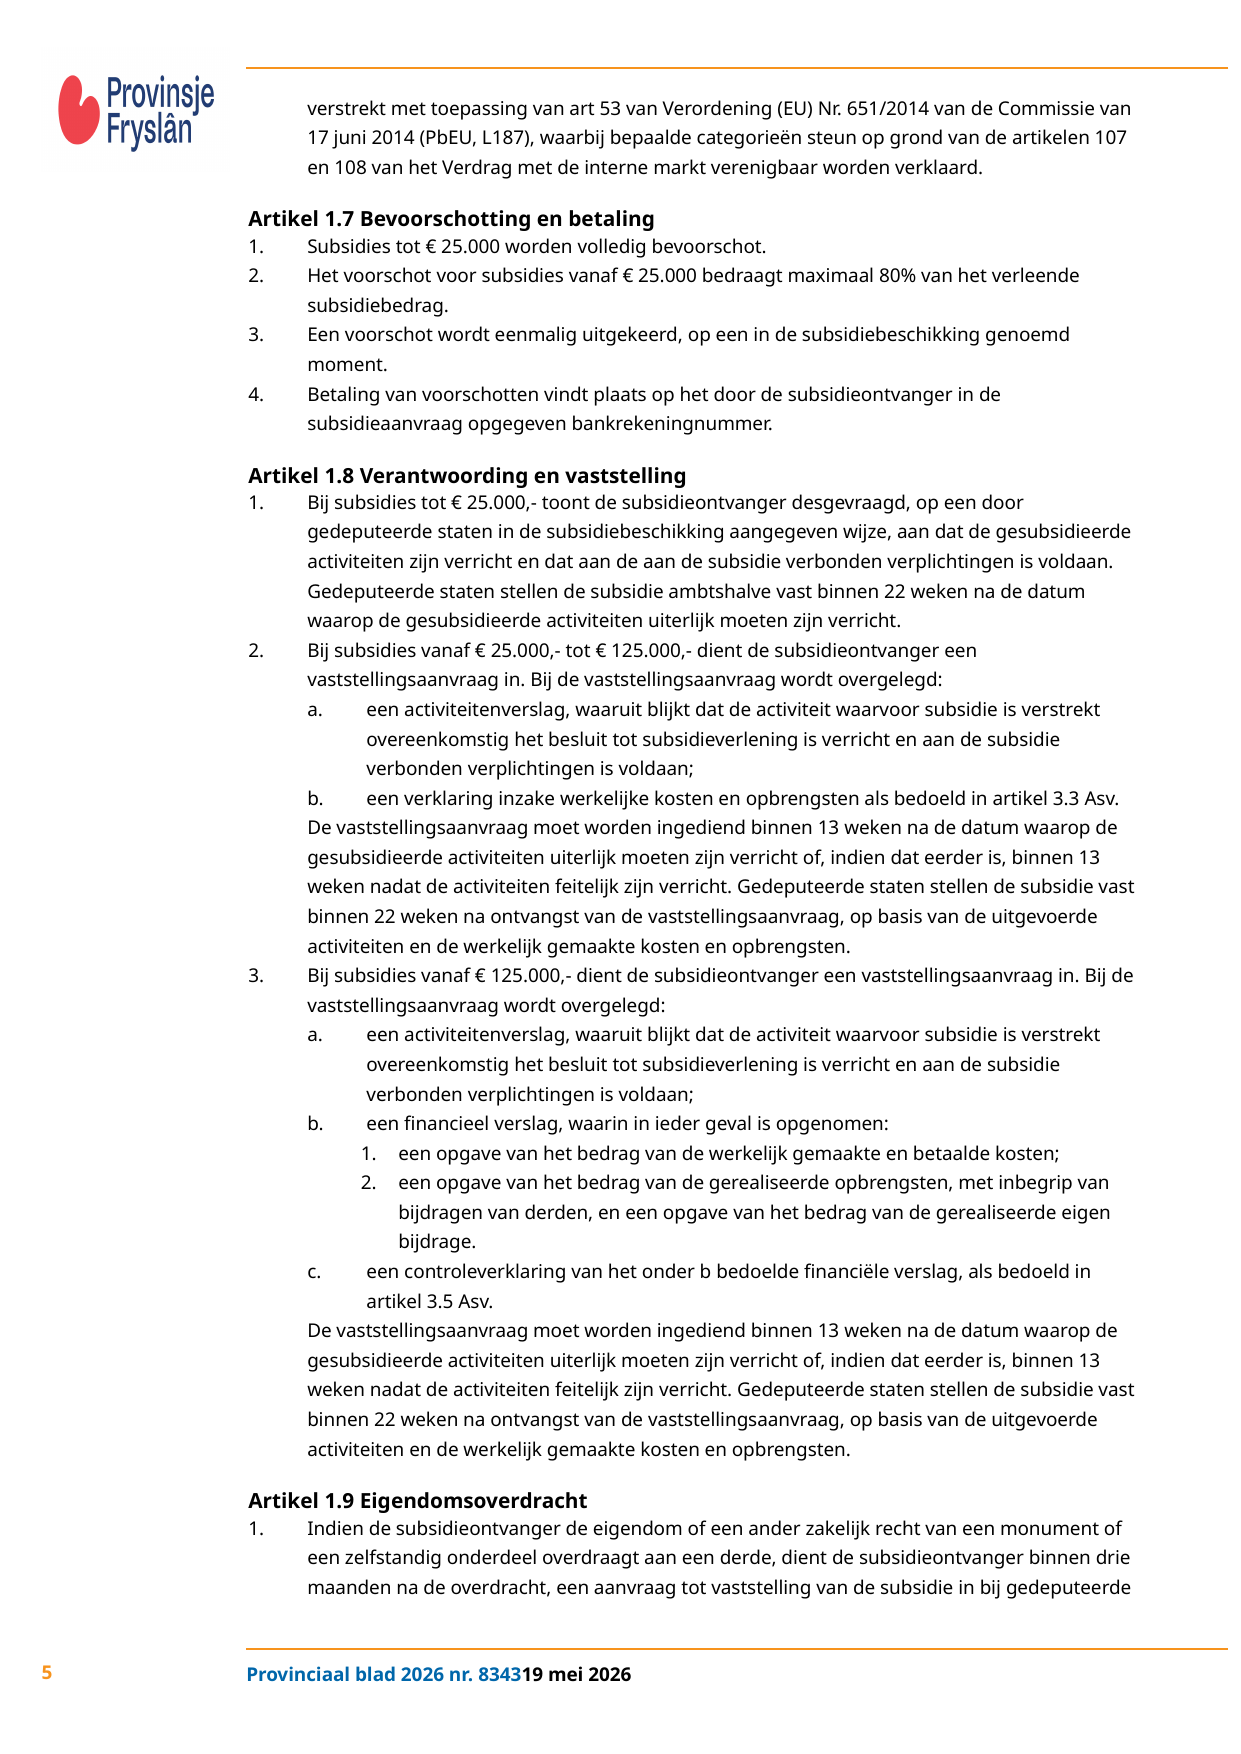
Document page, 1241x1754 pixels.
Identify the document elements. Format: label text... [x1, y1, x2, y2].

list een financieel verslag, waarin in ieder geval is opgenomen: [307, 1110, 1152, 1136]
list een activiteitenverslag, waaruit blijkt dat de activiteit waarvoor subsidie is verstrekt overeenkomstig het besluit tot subsidieverlening is verricht en aan de subsidie verbonden verplichtingen is voldaan; [307, 696, 1152, 781]
list Indien de subsidieontvanger de eigendom of een ander zakelijk recht van een monument of een zelfstandig onderdeel overdraagt aan een derde, dient de subsidieontvanger binnen drie maanden na de overdracht, een aanvraag tot vaststelling van de subsidie in bij gedeputeerde [248, 1515, 1152, 1599]
list Subsidies tot € 25.000 worden volledig bevoorschot. [248, 233, 1152, 258]
list een opgave van het bedrag van de werkelijk gemaakte en betaalde kosten; [361, 1140, 1152, 1166]
list Bij subsidies tot € 25.000,- toont de subsidieontvanger desgevraagd, op een door gedeputeerde staten in de subsidiebeschikking aangegeven wijze, aan dat de gesubsidieerde activiteiten zijn verricht en dat aan de aan de subsidie verbonden verplichtingen is voldaan. Gedeputeerde staten stellen de subsidie ambtshalve vast binnen 22 weken na de datum waarop de gesubsidieerde activiteiten uiterlijk moeten zijn verricht. [248, 489, 1152, 633]
text Artikel 1.7 Bevoorschotting en betaling [248, 204, 1152, 233]
list Een voorschot wordt eenmalig uitgekeerd, op een in de subsidiebeschikking genoemd moment. [248, 322, 1152, 377]
list een controleverklaring van het onder b bedoelde financiële verslag, als bedoeld in artikel 3.5 Asv. [307, 1258, 1152, 1314]
list De vaststellingsaanvraag moet worden ingediend binnen 13 weken na de datum waarop de gesubsidieerde activiteiten uiterlijk moeten zijn verricht of, indien dat eerder is, binnen 13 weken nadat de activiteiten feitelijk zijn verricht. Gedeputeerde staten stellen de subsidie vast binnen 22 weken na ontvangst van de vaststellingsaanvraag, op basis van de uitgevoerde activiteiten en de werkelijk gemaakte kosten en opbrengsten. [248, 814, 1152, 959]
list verstrekt met toepassing van art 53 van Verordening (EU) Nr. 651/2014 van de Commissie van 17 juni 2014 (PbEU, L187), waarbij bepaalde categorieën steun op grond van de artikelen 107 en 108 van het Verdrag met de interne markt verenigbaar worden verklaard. [248, 95, 1152, 180]
list een activiteitenverslag, waaruit blijkt dat de activiteit waarvoor subsidie is verstrekt overeenkomstig het besluit tot subsidieverlening is verricht en aan de subsidie verbonden verplichtingen is voldaan; [307, 1022, 1152, 1107]
text Artikel 1.8 Verantwoording en vaststelling [248, 461, 1152, 489]
list Bij subsidies vanaf € 25.000,- tot € 125.000,- dient de subsidieontvanger een vaststellingsaanvraag in. Bij de vaststellingsaanvraag wordt overgelegd: [248, 637, 1152, 692]
list Het voorschot voor subsidies vanaf € 25.000 bedraagt maximaal 80% van het verleende subsidiebedrag. [248, 262, 1152, 318]
list De vaststellingsaanvraag moet worden ingediend binnen 13 weken na de datum waarop de gesubsidieerde activiteiten uiterlijk moeten zijn verricht of, indien dat eerder is, binnen 13 weken nadat de activiteiten feitelijk zijn verricht. Gedeputeerde staten stellen de subsidie vast binnen 22 weken na ontvangst van de vaststellingsaanvraag, op basis van de uitgevoerde activiteiten en de werkelijk gemaakte kosten en opbrengsten. [248, 1317, 1152, 1462]
list Bij subsidies vanaf € 125.000,- dient de subsidieontvanger een vaststellingsaanvraag in. Bij de vaststellingsaanvraag wordt overgelegd: [248, 962, 1152, 1018]
picture [41, 47, 231, 172]
list een verklaring inzake werkelijke kosten en opbrengsten als bedoeld in artikel 3.3 Asv. [307, 785, 1152, 811]
list een opgave van het bedrag van de gerealiseerde opbrengsten, met inbegrip van bijdragen van derden, en een opgave van het bedrag van de gerealiseerde eigen bijdrage. [361, 1169, 1152, 1254]
list Betaling van voorschotten vindt plaats op het door de subsidieontvanger in de subsidieaanvraag opgegeven bankrekeningnummer. [248, 381, 1152, 436]
text Artikel 1.9 Eigendomsoverdracht [248, 1486, 1152, 1515]
